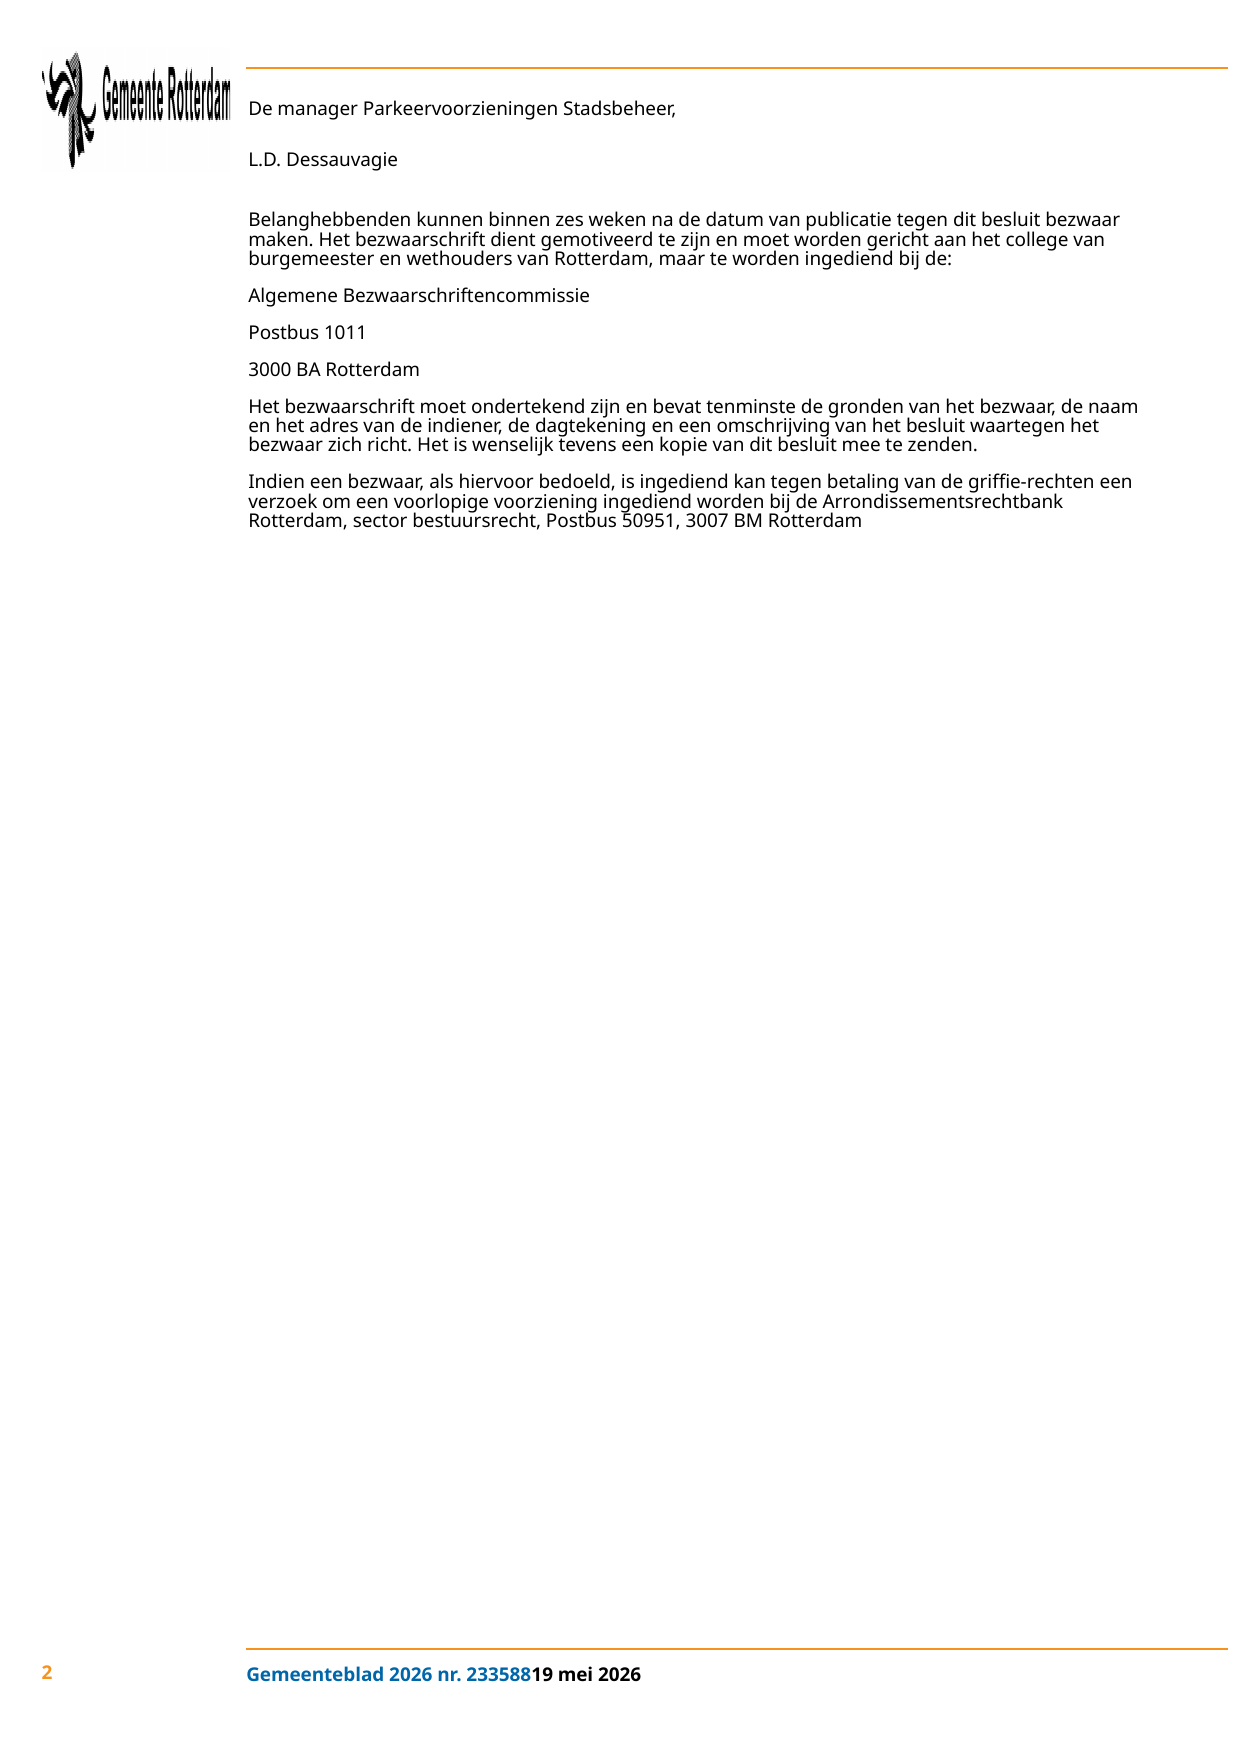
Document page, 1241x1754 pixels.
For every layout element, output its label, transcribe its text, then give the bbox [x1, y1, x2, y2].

text Algemene Bezwaarschriftencommissie [248, 287, 1152, 306]
text Indien een bezwaar, als hiervoor bedoeld, is ingediend kan tegen betaling van de griffie-rechten een verzoek om een voorlopige voorziening ingediend worden bij de Arrondissementsrechtbank Rotterdam, sector bestuursrecht, Postbus 50951, 3007 BM Rotterdam [248, 473, 1152, 531]
text 3000 BA Rotterdam [248, 361, 1152, 380]
text De manager Parkeervoorzieningen Stadsbeheer, [248, 95, 1152, 121]
text Het bezwaarschrift moet ondertekend zijn en bevat tenminste de gronden van het bezwaar, de naam en het adres van de indiener, de dagtekening en een omschrijving van het besluit waartegen het bezwaar zich richt. Het is wenselijk tevens een kopie van dit besluit mee te zenden. [248, 398, 1152, 456]
text L.D. Dessauvagie [248, 146, 1152, 172]
text Belanghebbenden kunnen binnen zes weken na de datum van publicatie tegen dit besluit bezwaar maken. Het bezwaarschrift dient gemotiveerd te zijn en moet worden gericht aan het college van burgemeester en wethouders van Rotterdam, maar te worden ingediend bij de: [248, 211, 1152, 269]
text Postbus 1011 [248, 324, 1152, 343]
picture [41, 47, 231, 172]
